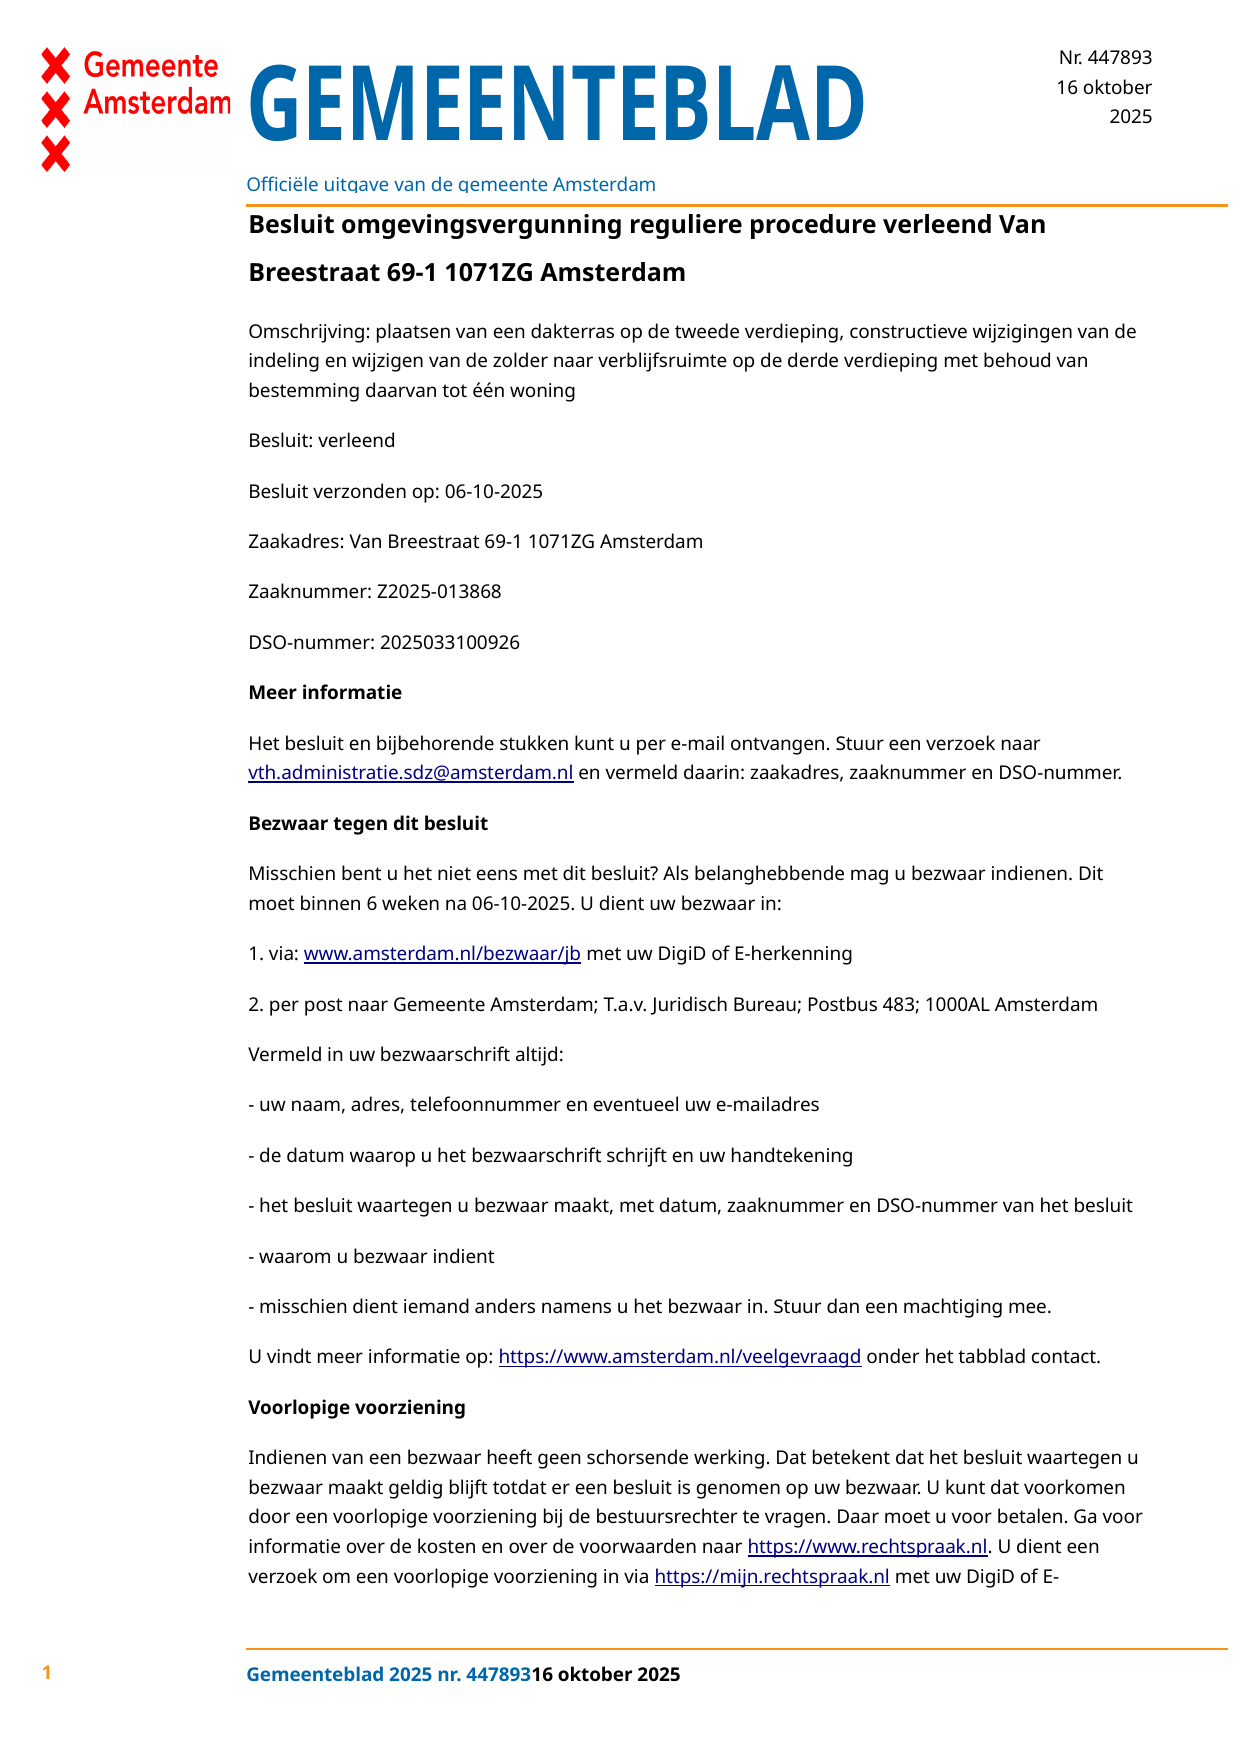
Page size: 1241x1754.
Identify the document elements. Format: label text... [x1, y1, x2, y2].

picture [41, 47, 231, 172]
text Bezwaar tegen dit besluit [248, 810, 1152, 836]
text Meer informatie [248, 679, 1152, 705]
text 1. via: www.amsterdam.nl/bezwaar/jb met uw DigiD of E-herkenning [248, 940, 1152, 966]
text - uw naam, adres, telefoonnummer en eventueel uw e-mailadres [248, 1092, 1152, 1117]
text U vindt meer informatie op: https://www.amsterdam.nl/veelgevraagd onder het tabblad contact. [248, 1344, 1152, 1369]
text Besluit omgevingsvergunning reguliere procedure verleend Van Breestraat 69-1 1071ZG Amsterdam [248, 207, 1152, 288]
text 2. per post naar Gemeente Amsterdam; T.a.v. Juridisch Bureau; Postbus 483; 1000AL Amsterdam [248, 991, 1152, 1017]
text Zaakadres: Van Breestraat 69-1 1071ZG Amsterdam [248, 528, 1152, 554]
text - misschien dient iemand anders namens u het bezwaar in. Stuur dan een machtiging mee. [248, 1293, 1152, 1319]
text Het besluit en bijbehorende stukken kunt u per e-mail ontvangen. Stuur een verzoek naar vth.administratie.sdz@amsterdam.nl en vermeld daarin: zaakadres, zaaknummer en DSO-nummer. [248, 730, 1152, 785]
text DSO-nummer: 2025033100926 [248, 629, 1152, 655]
text Besluit: verleend [248, 427, 1152, 453]
text Indienen van een bezwaar heeft geen schorsende werking. Dat betekent dat het besluit waartegen u bezwaar maakt geldig blijft totdat er een besluit is genomen op uw bezwaar. U kunt dat voorkomen door een voorlopige voorziening bij de bestuursrechter te vragen. Daar moet u voor betalen. Ga voor informatie over de kosten en over de voorwaarden naar https://www.rechtspraak.nl. U dient een verzoek om een voorlopige voorziening in via https://mijn.rechtspraak.nl met uw DigiD of E- [248, 1444, 1152, 1589]
text Vermeld in uw bezwaarschrift altijd: [248, 1041, 1152, 1067]
text - waarom u bezwaar indient [248, 1243, 1152, 1269]
text Voorlopige voorziening [248, 1394, 1152, 1420]
text Besluit verzonden op: 06-10-2025 [248, 478, 1152, 504]
text - de datum waarop u het bezwaarschrift schrijft en uw handtekening [248, 1142, 1152, 1168]
text Misschien bent u het niet eens met dit besluit? Als belanghebbende mag u bezwaar indienen. Dit moet binnen 6 weken na 06-10-2025. U dient uw bezwaar in: [248, 860, 1152, 916]
text Omschrijving: plaatsen van een dakterras op de tweede verdieping, constructieve wijzigingen van de indeling en wijzigen van de zolder naar verblijfsruimte op de derde verdieping met behoud van bestemming daarvan tot één woning [248, 318, 1152, 403]
text Zaaknummer: Z2025-013868 [248, 579, 1152, 604]
text - het besluit waartegen u bezwaar maakt, met datum, zaaknummer en DSO-nummer van het besluit [248, 1192, 1152, 1218]
